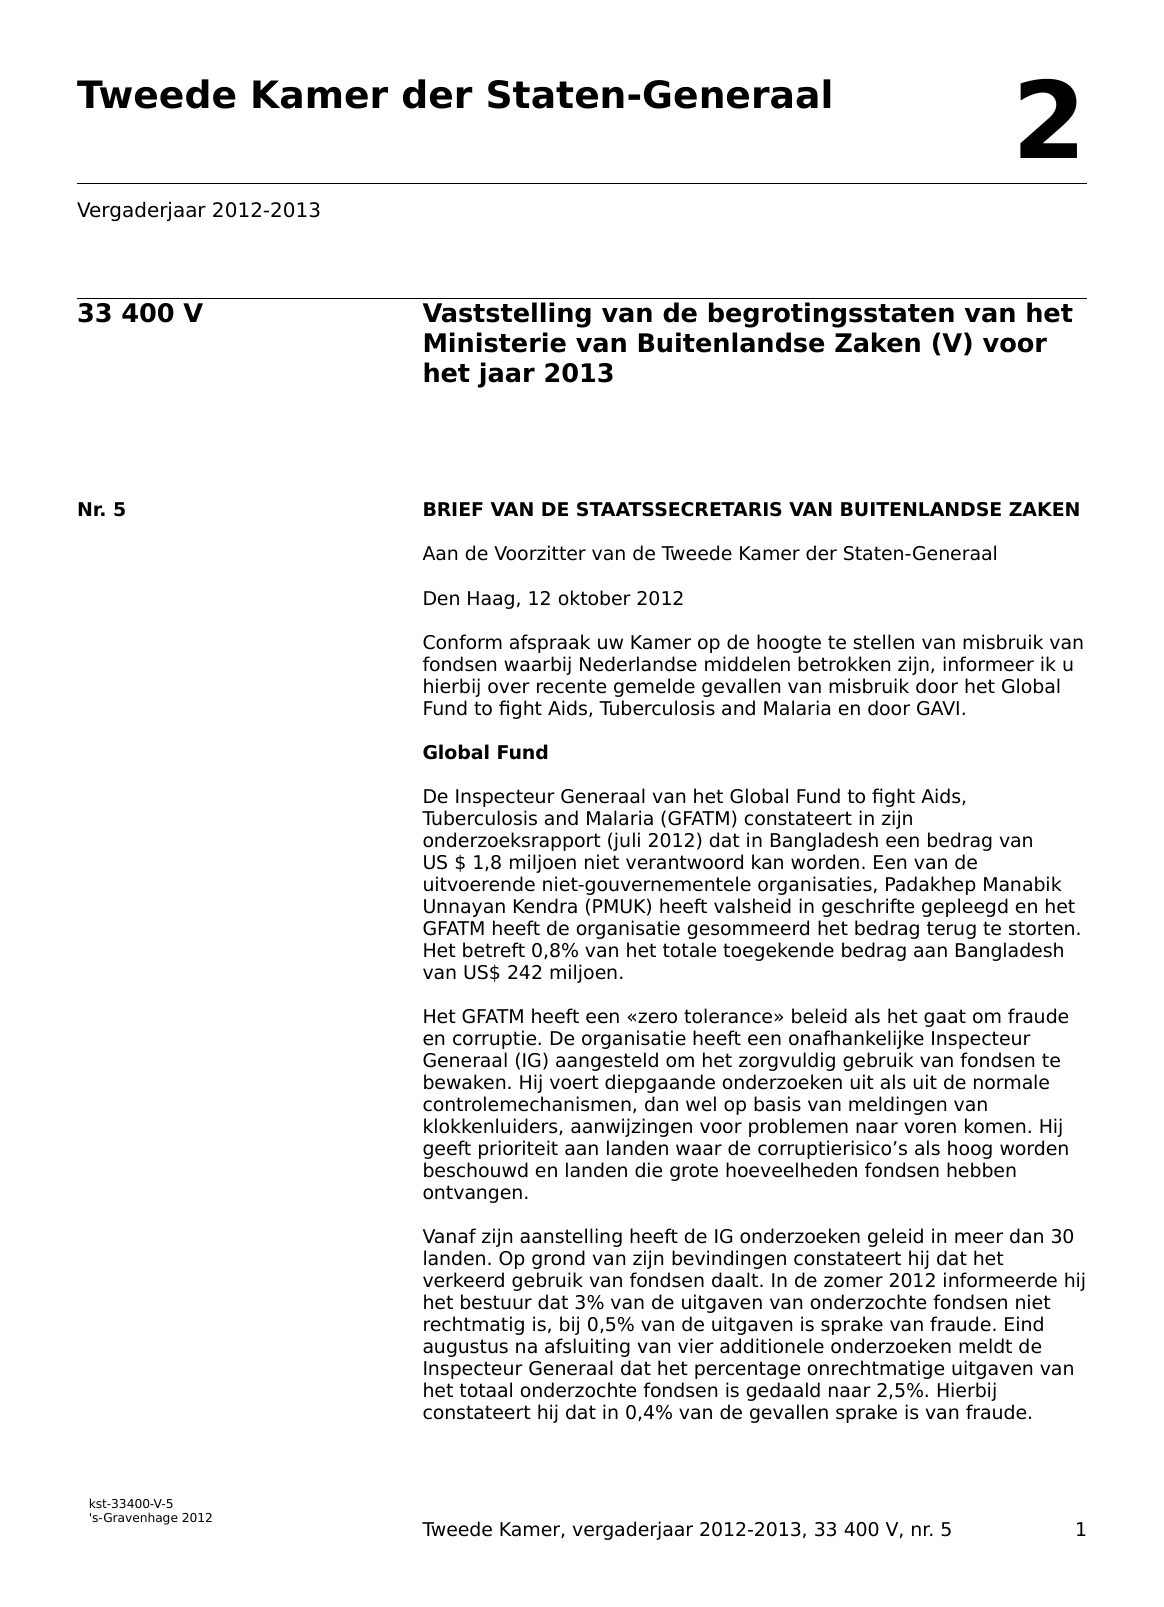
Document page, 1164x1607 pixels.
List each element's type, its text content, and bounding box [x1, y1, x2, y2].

table_cell Vergaderjaar 2012-2013 [77, 184, 1087, 298]
text Vanaf zijn aanstelling heeft de IG onderzoeken geleid in meer dan 30 landen. Op grond van zijn bevindingen constateert hij dat het verkeerd gebruik van fondsen daalt. In de zomer 2012 informeerde hij het bestuur dat 3% van de uitgaven van onderzochte fondsen niet rechtmatig is, bij 0,5% van de uitgaven is sprake van fraude. Eind augustus na afsluiting van vier additionele onderzoeken meldt de Inspecteur Generaal dat het percentage onrechtmatige uitgaven van het totaal onderzochte fondsen is gedaald naar 2,5%. Hierbij constateert hij dat in 0,4% van de gevallen sprake is van fraude. [422, 1226, 1087, 1424]
text Den Haag, 12 oktober 2012 [422, 587, 1087, 609]
table_header 2 [886, 59, 1087, 183]
text kst-33400-V-5 [88, 1497, 323, 1511]
text 's-Gravenhage 2012 [88, 1511, 323, 1525]
subtitle Nr. 5 BRIEF VAN DE STAATSSECRETARIS VAN BUITENLANDSE ZAKEN [77, 499, 1087, 521]
subtitle Global Fund [422, 742, 1087, 764]
subtitle 33 400 V Vaststelling van de begrotingsstaten van het Ministerie van Buitenlandse Zaken (V) voor het jaar 2013 [77, 299, 1087, 388]
table_header Tweede Kamer der Staten-Generaal [77, 59, 886, 183]
text Het GFATM heeft een «zero tolerance» beleid als het gaat om fraude en corruptie. De organisatie heeft een onafhankelijke Inspecteur Generaal (IG) aangesteld om het zorgvuldig gebruik van fondsen te bewaken. Hij voert diepgaande onderzoeken uit als uit de normale controlemechanismen, dan wel op basis van meldingen van klokkenluiders, aanwijzingen voor problemen naar voren komen. Hij geeft prioriteit aan landen waar de corruptierisico’s als hoog worden beschouwd en landen die grote hoeveelheden fondsen hebben ontvangen. [422, 1006, 1087, 1204]
text Conform afspraak uw Kamer op de hoogte te stellen van misbruik van fondsen waarbij Nederlandse middelen betrokken zijn, informeer ik u hierbij over recente gemelde gevallen van misbruik door het Global Fund to fight Aids, Tuberculosis and Malaria en door GAVI. [422, 632, 1087, 719]
text De Inspecteur Generaal van het Global Fund to fight Aids, Tuberculosis and Malaria (GFATM) constateert in zijn onderzoeksrapport (juli 2012) dat in Bangladesh een bedrag van US $ 1,8 miljoen niet verantwoord kan worden. Een van de uitvoerende niet-gouvernementele organisaties, Padakhep Manabik Unnayan Kendra (PMUK) heeft valsheid in geschrifte gepleegd en het GFATM heeft de organisatie gesommeerd het bedrag terug te storten. Het betreft 0,8% van het totale toegekende bedrag aan Bangladesh van US$ 242 miljoen. [422, 786, 1087, 984]
text Aan de Voorzitter van de Tweede Kamer der Staten-Generaal [422, 543, 1087, 565]
